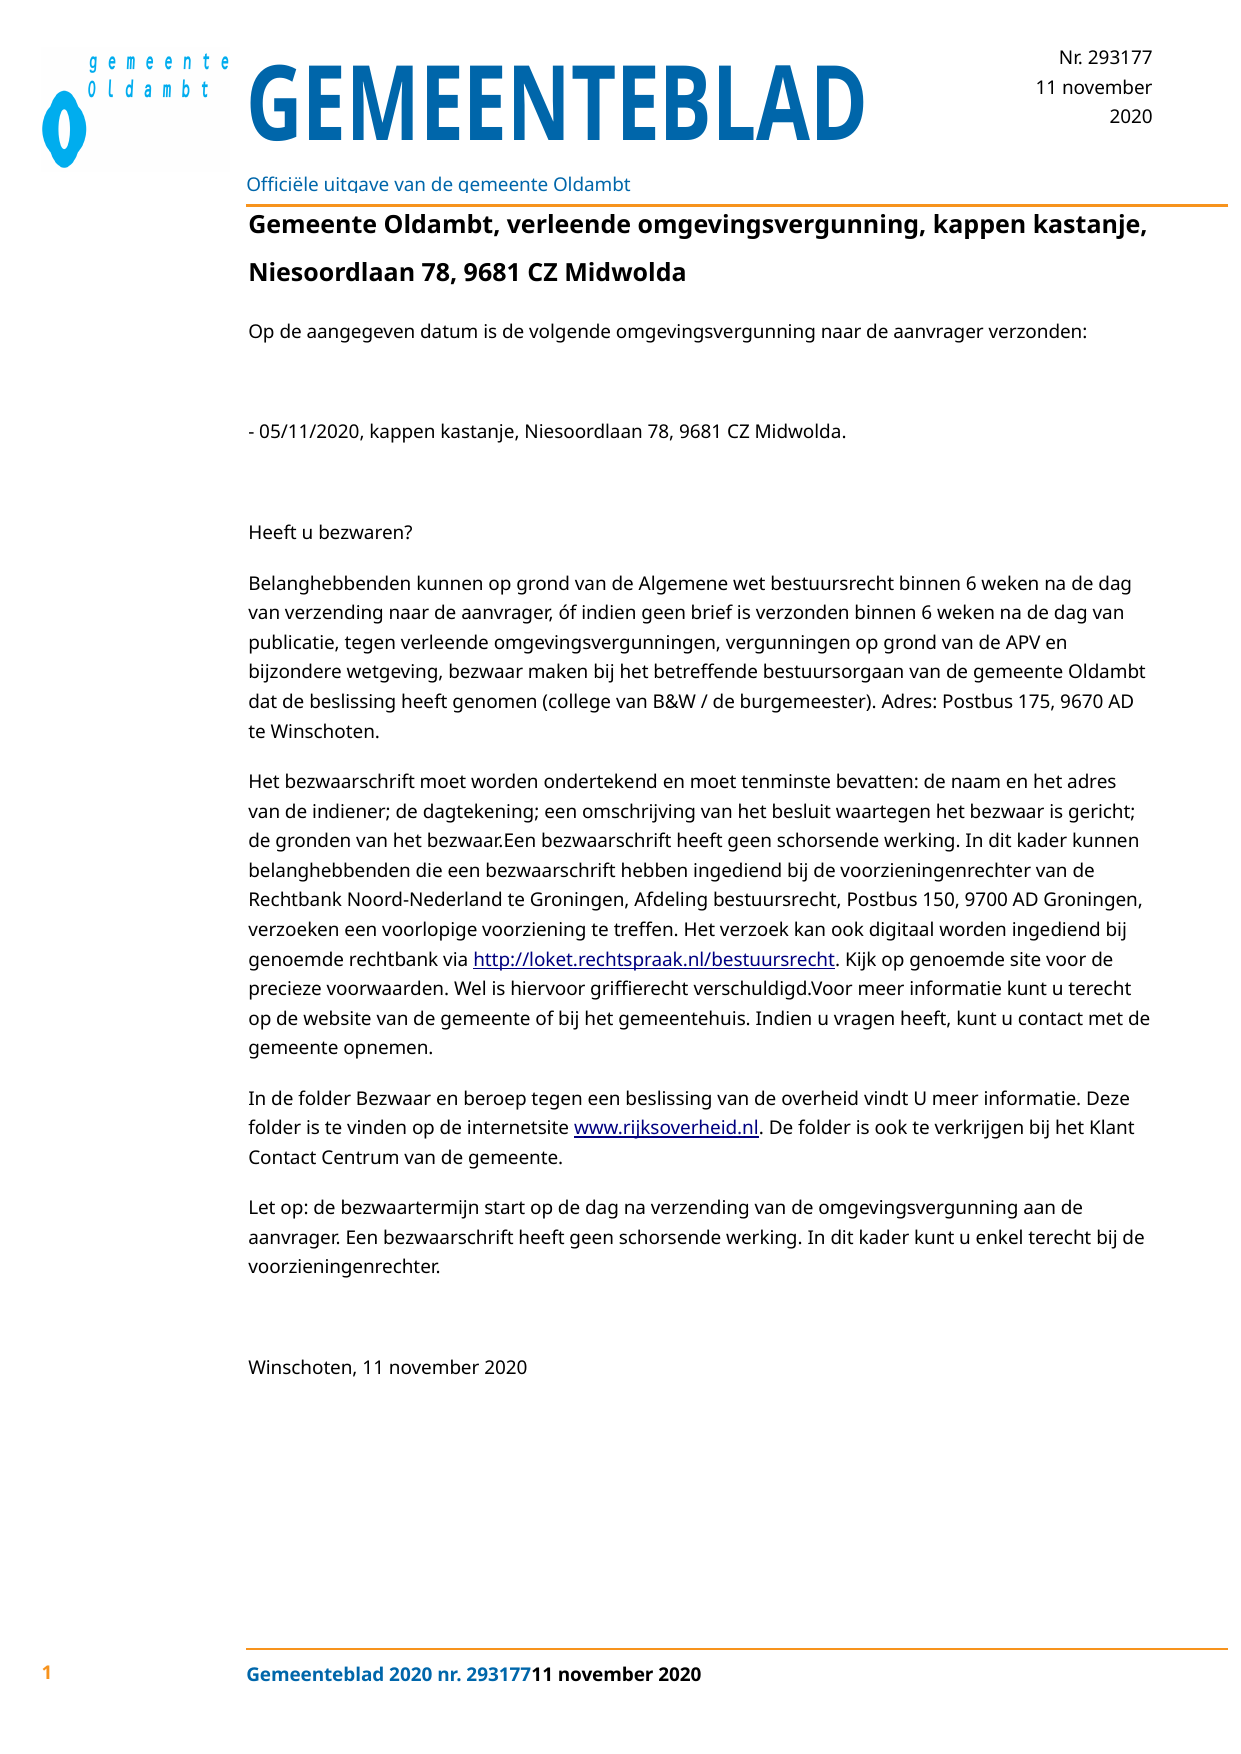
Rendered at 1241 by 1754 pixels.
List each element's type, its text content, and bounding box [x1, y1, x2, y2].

text Belanghebbenden kunnen op grond van de Algemene wet bestuursrecht binnen 6 weken na de dag van verzending naar de aanvrager, óf indien geen brief is verzonden binnen 6 weken na de dag van publicatie, tegen verleende omgevingsvergunningen, vergunningen op grond van de APV en bijzondere wetgeving, bezwaar maken bij het betreffende bestuursorgaan van de gemeente Oldambt dat de beslissing heeft genomen (college van B&W / de burgemeester). Adres: Postbus 175, 9670 AD te Winschoten. [248, 570, 1152, 744]
text Let op: de bezwaartermijn start op de dag na verzending van de omgevingsvergunning aan de aanvrager. Een bezwaarschrift heeft geen schorsende werking. In dit kader kunt u enkel terecht bij de voorzieningenrechter. [248, 1194, 1152, 1279]
text Gemeente Oldambt, verleende omgevingsvergunning, kappen kastanje, Niesoordlaan 78, 9681 CZ Midwolda [248, 207, 1152, 288]
picture [41, 47, 231, 172]
text Het bezwaarschrift moet worden ondertekend en moet tenminste bevatten: de naam en het adres van de indiener; de dagtekening; een omschrijving van het besluit waartegen het bezwaar is gericht; de gronden van het bezwaar.Een bezwaarschrift heeft geen schorsende werking. In dit kader kunnen belanghebbenden die een bezwaarschrift hebben ingediend bij de voorzieningenrechter van de Rechtbank Noord-Nederland te Groningen, Afdeling bestuursrecht, Postbus 150, 9700 AD Groningen, verzoeken een voorlopige voorziening te treffen. Het verzoek kan ook digitaal worden ingediend bij genoemde rechtbank via http://loket.rechtspraak.nl/bestuursrecht. Kijk op genoemde site voor de precieze voorwaarden. Wel is hiervoor griffierecht verschuldigd.Voor meer informatie kunt u terecht op de website van de gemeente of bij het gemeentehuis. Indien u vragen heeft, kunt u contact met de gemeente opnemen. [248, 768, 1152, 1060]
text In de folder Bezwaar en beroep tegen een beslissing van de overheid vindt U meer informatie. Deze folder is te vinden op de internetsite www.rijksoverheid.nl. De folder is ook te verkrijgen bij het Klant Contact Centrum van de gemeente. [248, 1085, 1152, 1170]
text Op de aangegeven datum is de volgende omgevingsvergunning naar de aanvrager verzonden: [248, 318, 1152, 344]
text Winschoten, 11 november 2020 [248, 1354, 1152, 1380]
text Heeft u bezwaren? [248, 519, 1152, 545]
text - 05/11/2020, kappen kastanje, Niesoordlaan 78, 9681 CZ Midwolda. [248, 419, 1152, 444]
